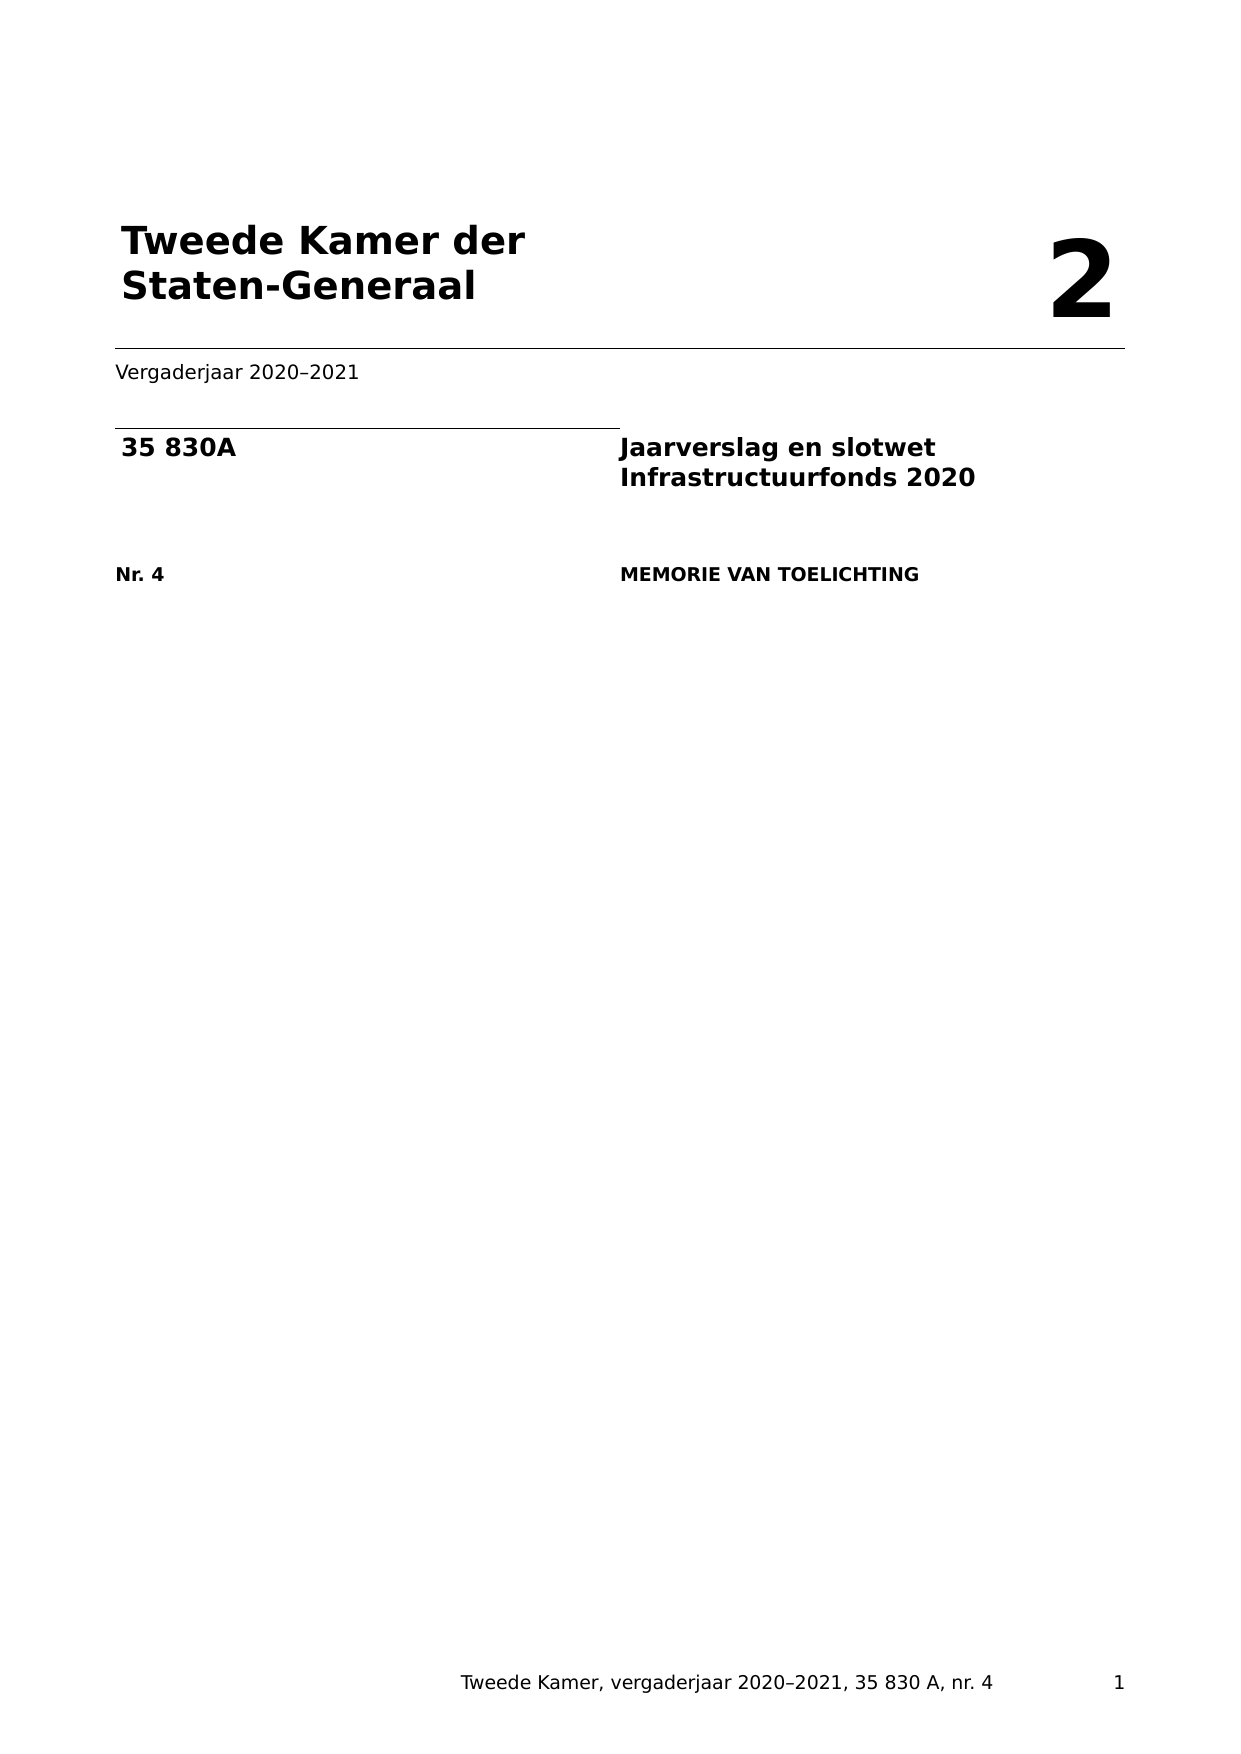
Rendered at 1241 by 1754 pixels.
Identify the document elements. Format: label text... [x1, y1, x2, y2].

table_header 35 830A [115, 429, 620, 498]
table_header Tweede Kamer der Staten-Generaal [115, 213, 620, 348]
table_cell Vergaderjaar 2020–2021 [115, 349, 1125, 384]
table_header 2 [620, 213, 1125, 348]
table_header Jaarverslag en slotwet Infrastructuurfonds 2020 [620, 428, 1125, 498]
table_header Memorie van toelichting [620, 564, 1125, 607]
table_header Nr. 4 [115, 564, 620, 607]
